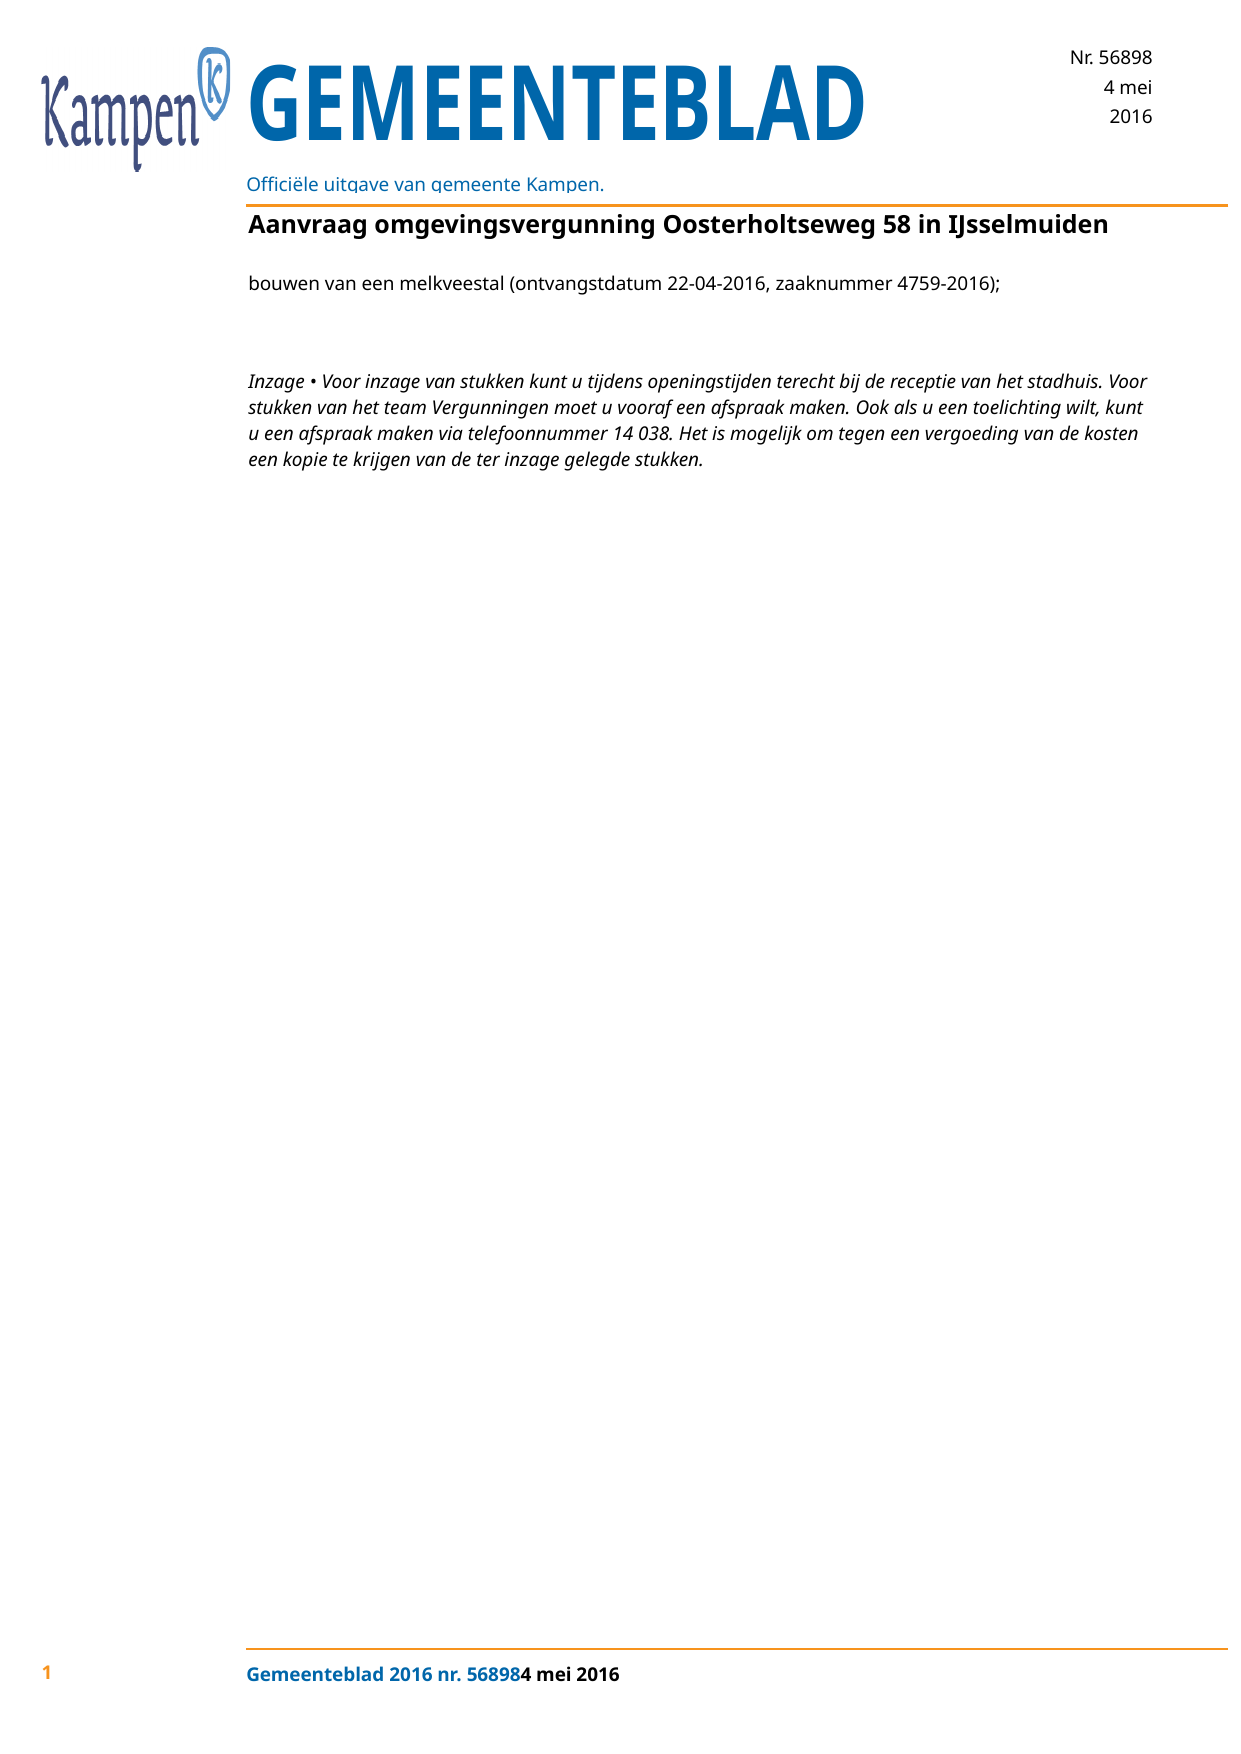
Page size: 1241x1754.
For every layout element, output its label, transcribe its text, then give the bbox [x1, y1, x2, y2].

text Inzage • Voor inzage van stukken kunt u tijdens openingstijden terecht bij de receptie van het stadhuis. Voor stukken van het team Vergunningen moet u vooraf een afspraak maken. Ook als u een toelichting wilt, kunt u een afspraak maken via telefoonnummer 14 038. Het is mogelijk om tegen een vergoeding van de kosten een kopie te krijgen van de ter inzage gelegde stukken. [248, 368, 1152, 471]
text bouwen van een melkveestal (ontvangstdatum 22-04-2016, zaaknummer 4759-2016); [248, 270, 1152, 296]
text Aanvraag omgevingsvergunning Oosterholtseweg 58 in IJsselmuiden [248, 207, 1152, 241]
picture [41, 47, 231, 172]
